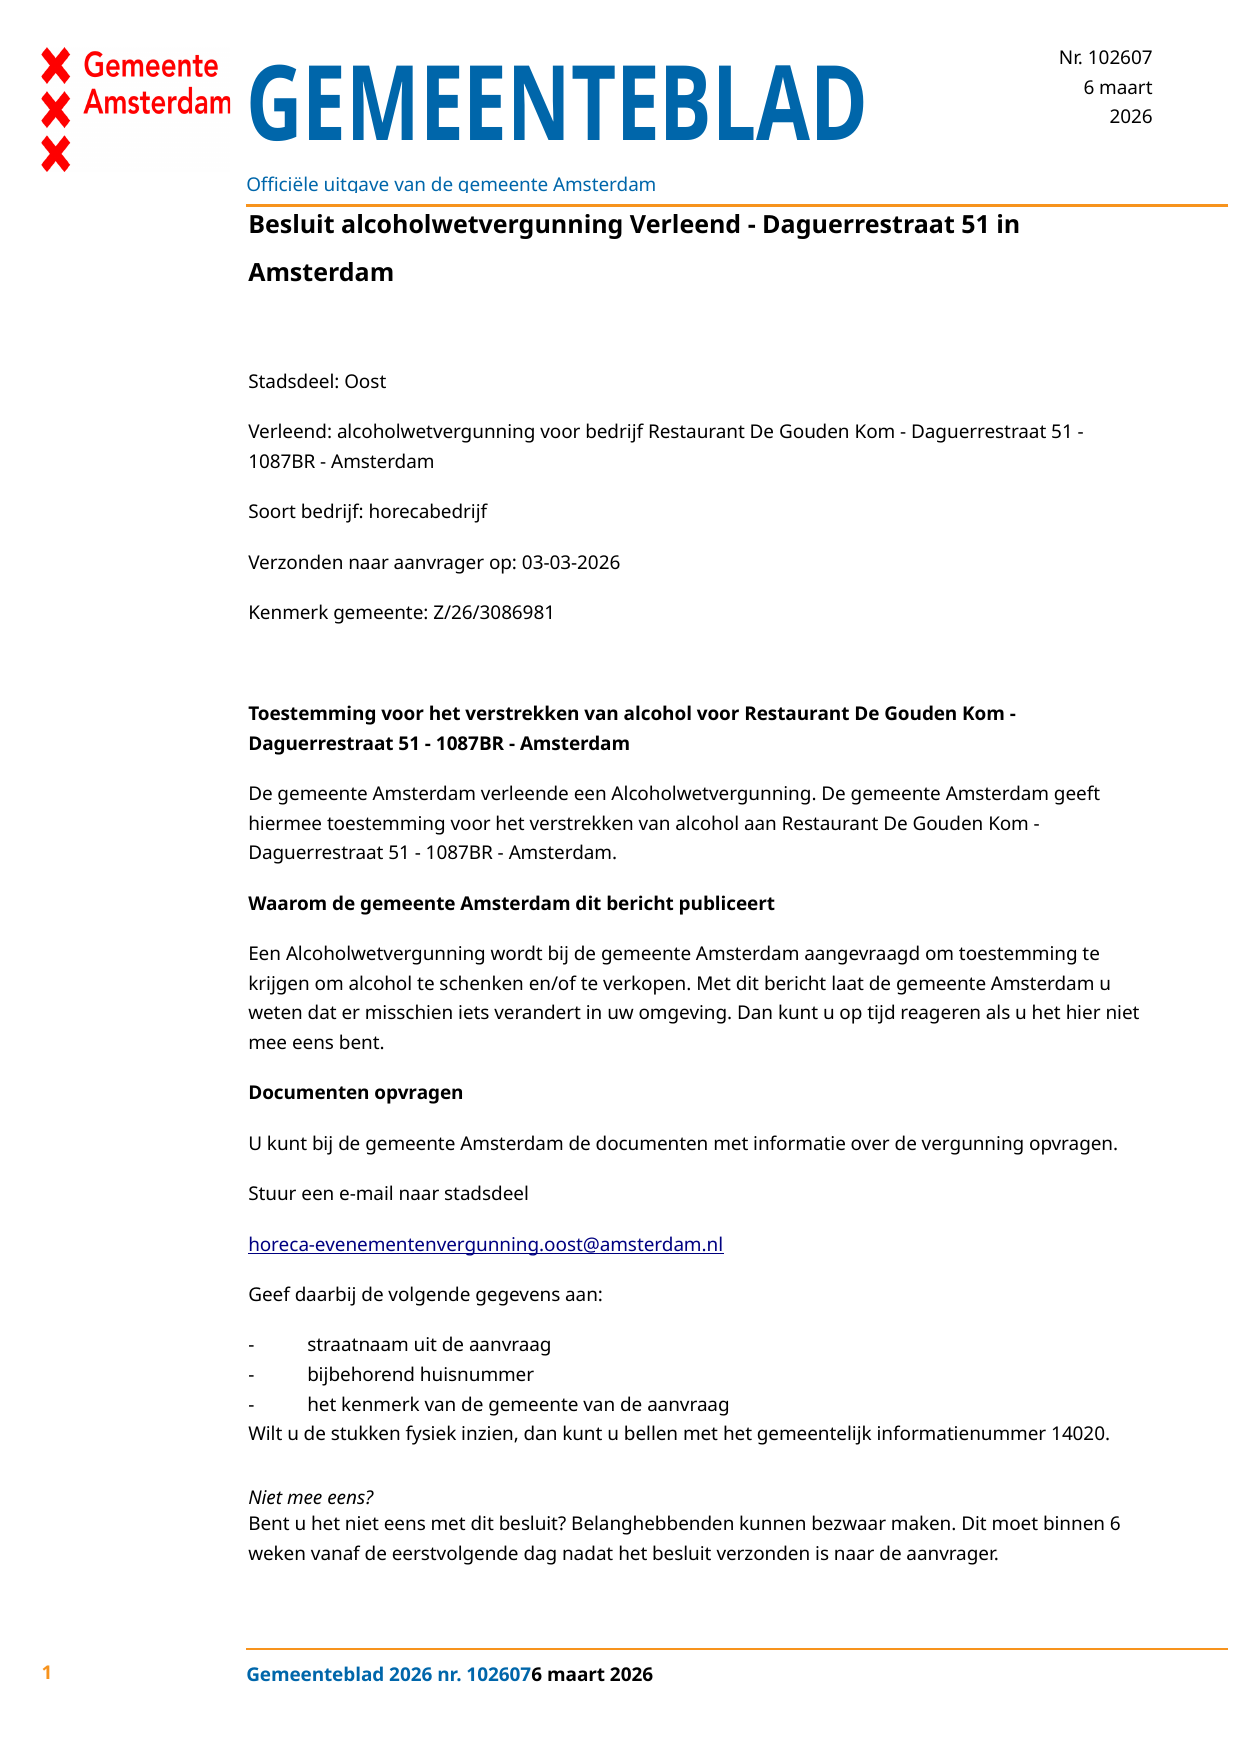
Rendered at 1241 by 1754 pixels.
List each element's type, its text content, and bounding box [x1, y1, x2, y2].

text Verleend: alcoholwetvergunning voor bedrijf Restaurant De Gouden Kom - Daguerrestraat 51 - 1087BR - Amsterdam [248, 419, 1152, 474]
text Soort bedrijf: horecabedrijf [248, 499, 1152, 524]
text Verzonden naar aanvrager op: 03-03-2026 [248, 549, 1152, 575]
text Bent u het niet eens met dit besluit? Belanghebbenden kunnen bezwaar maken. Dit moet binnen 6 weken vanaf de eerstvolgende dag nadat het besluit verzonden is naar de aanvrager. [248, 1510, 1152, 1565]
text Kenmerk gemeente: Z/26/3086981 [248, 599, 1152, 625]
text Geef daarbij de volgende gegevens aan: [248, 1281, 1152, 1307]
text Een Alcoholwetvergunning wordt bij de gemeente Amsterdam aangevraagd om toestemming te krijgen om alcohol te schenken en/of te verkopen. Met dit bericht laat de gemeente Amsterdam u weten dat er misschien iets verandert in uw omgeving. Dan kunt u op tijd reageren als u het hier niet mee eens bent. [248, 940, 1152, 1055]
list het kenmerk van de gemeente van de aanvraag [248, 1391, 1152, 1417]
list straatnaam uit de aanvraag [248, 1332, 1152, 1357]
text De gemeente Amsterdam verleende een Alcoholwetvergunning. De gemeente Amsterdam geeft hiermee toestemming voor het verstrekken van alcohol aan Restaurant De Gouden Kom - Daguerrestraat 51 - 1087BR - Amsterdam. [248, 780, 1152, 865]
list bijbehorend huisnummer [248, 1361, 1152, 1387]
text Toestemming voor het verstrekken van alcohol voor Restaurant De Gouden Kom - Daguerrestraat 51 - 1087BR - Amsterdam [248, 700, 1152, 756]
picture [41, 47, 231, 172]
text Stuur een e-mail naar stadsdeel [248, 1180, 1152, 1206]
text Documenten opvragen [248, 1079, 1152, 1105]
text Waarom de gemeente Amsterdam dit bericht publiceert [248, 890, 1152, 916]
text Besluit alcoholwetvergunning Verleend - Daguerrestraat 51 in Amsterdam [248, 207, 1152, 288]
text horeca-evenementenvergunning.oost@amsterdam.nl [248, 1231, 1152, 1257]
text U kunt bij de gemeente Amsterdam de documenten met informatie over de vergunning opvragen. [248, 1130, 1152, 1156]
text Stadsdeel: Oost [248, 368, 1152, 394]
text Niet mee eens? [248, 1484, 1152, 1510]
text Wilt u de stukken fysiek inzien, dan kunt u bellen met het gemeentelijk informatienummer 14020. [248, 1420, 1152, 1446]
